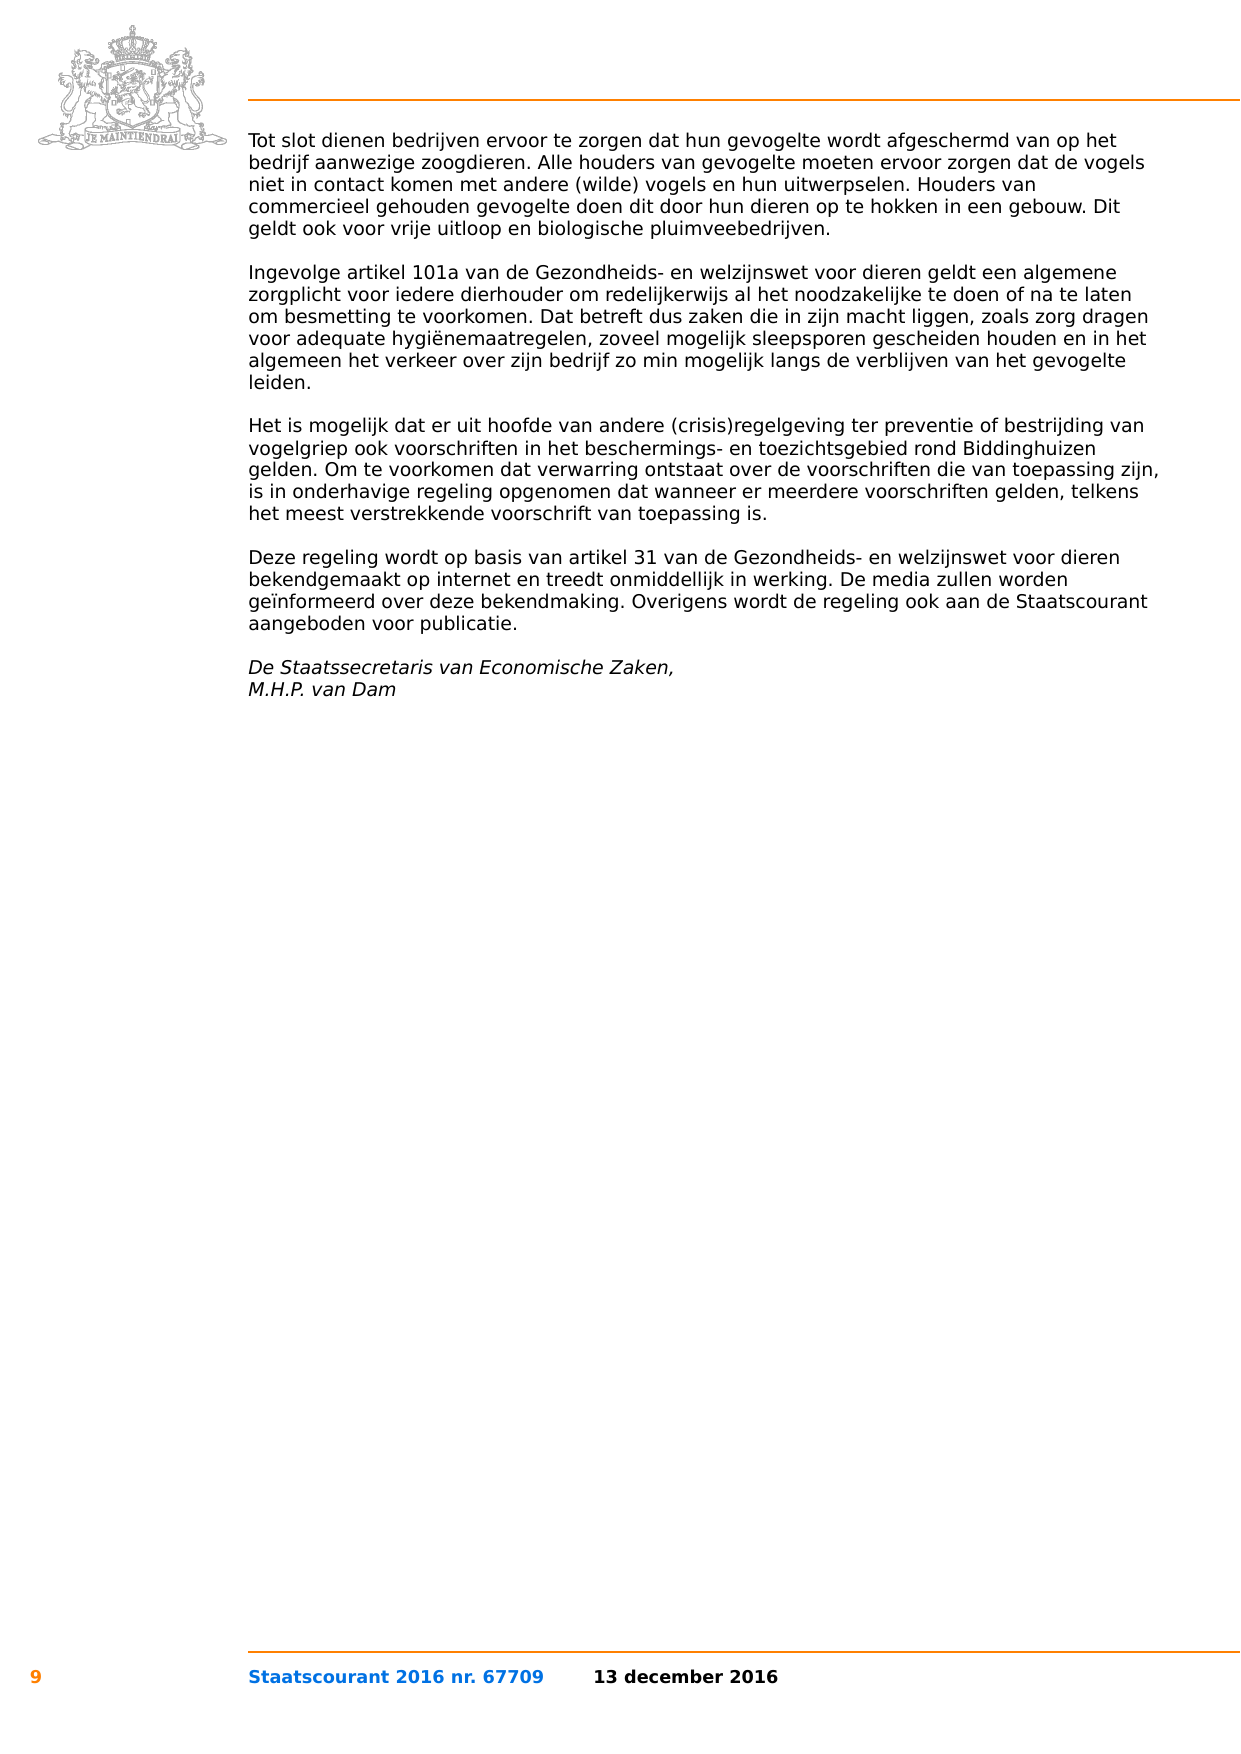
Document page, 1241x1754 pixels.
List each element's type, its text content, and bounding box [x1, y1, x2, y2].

picture [38, 25, 227, 150]
text Het is mogelijk dat er uit hoofde van andere (crisis)regelgeving ter preventie of bestrijding van vogelgriep ook voorschriften in het beschermings- en toezichtsgebied rond Biddinghuizen gelden. Om te voorkomen dat verwarring ontstaat over de voorschriften die van toepassing zijn, is in onderhavige regeling opgenomen dat wanneer er meerdere voorschriften gelden, telkens het meest verstrekkende voorschrift van toepassing is. [248, 415, 1163, 525]
text Tot slot dienen bedrijven ervoor te zorgen dat hun gevogelte wordt afgeschermd van op het bedrijf aanwezige zoogdieren. Alle houders van gevogelte moeten ervoor zorgen dat de vogels niet in contact komen met andere (wilde) vogels en hun uitwerpselen. Houders van commercieel gehouden gevogelte doen dit door hun dieren op te hokken in een gebouw. Dit geldt ook voor vrije uitloop en biologische pluimveebedrijven. [248, 130, 1163, 240]
text Ingevolge artikel 101a van de Gezondheids- en welzijnswet voor dieren geldt een algemene zorgplicht voor iedere dierhouder om redelijkerwijs al het noodzakelijke te doen of na te laten om besmetting te voorkomen. Dat betreft dus zaken die in zijn macht liggen, zoals zorg dragen voor adequate hygiënemaatregelen, zoveel mogelijk sleepsporen gescheiden houden en in het algemeen het verkeer over zijn bedrijf zo min mogelijk langs de verblijven van het gevogelte leiden. [248, 262, 1163, 393]
text Deze regeling wordt op basis van artikel 31 van de Gezondheids- en welzijnswet voor dieren bekendgemaakt op internet en treedt onmiddellijk in werking. De media zullen worden geïnformeerd over deze bekendmaking. Overigens wordt de regeling ook aan de Staatscourant aangeboden voor publicatie. [248, 547, 1163, 635]
text De Staatssecretaris van Economische Zaken, M.H.P. van Dam [248, 657, 1163, 701]
